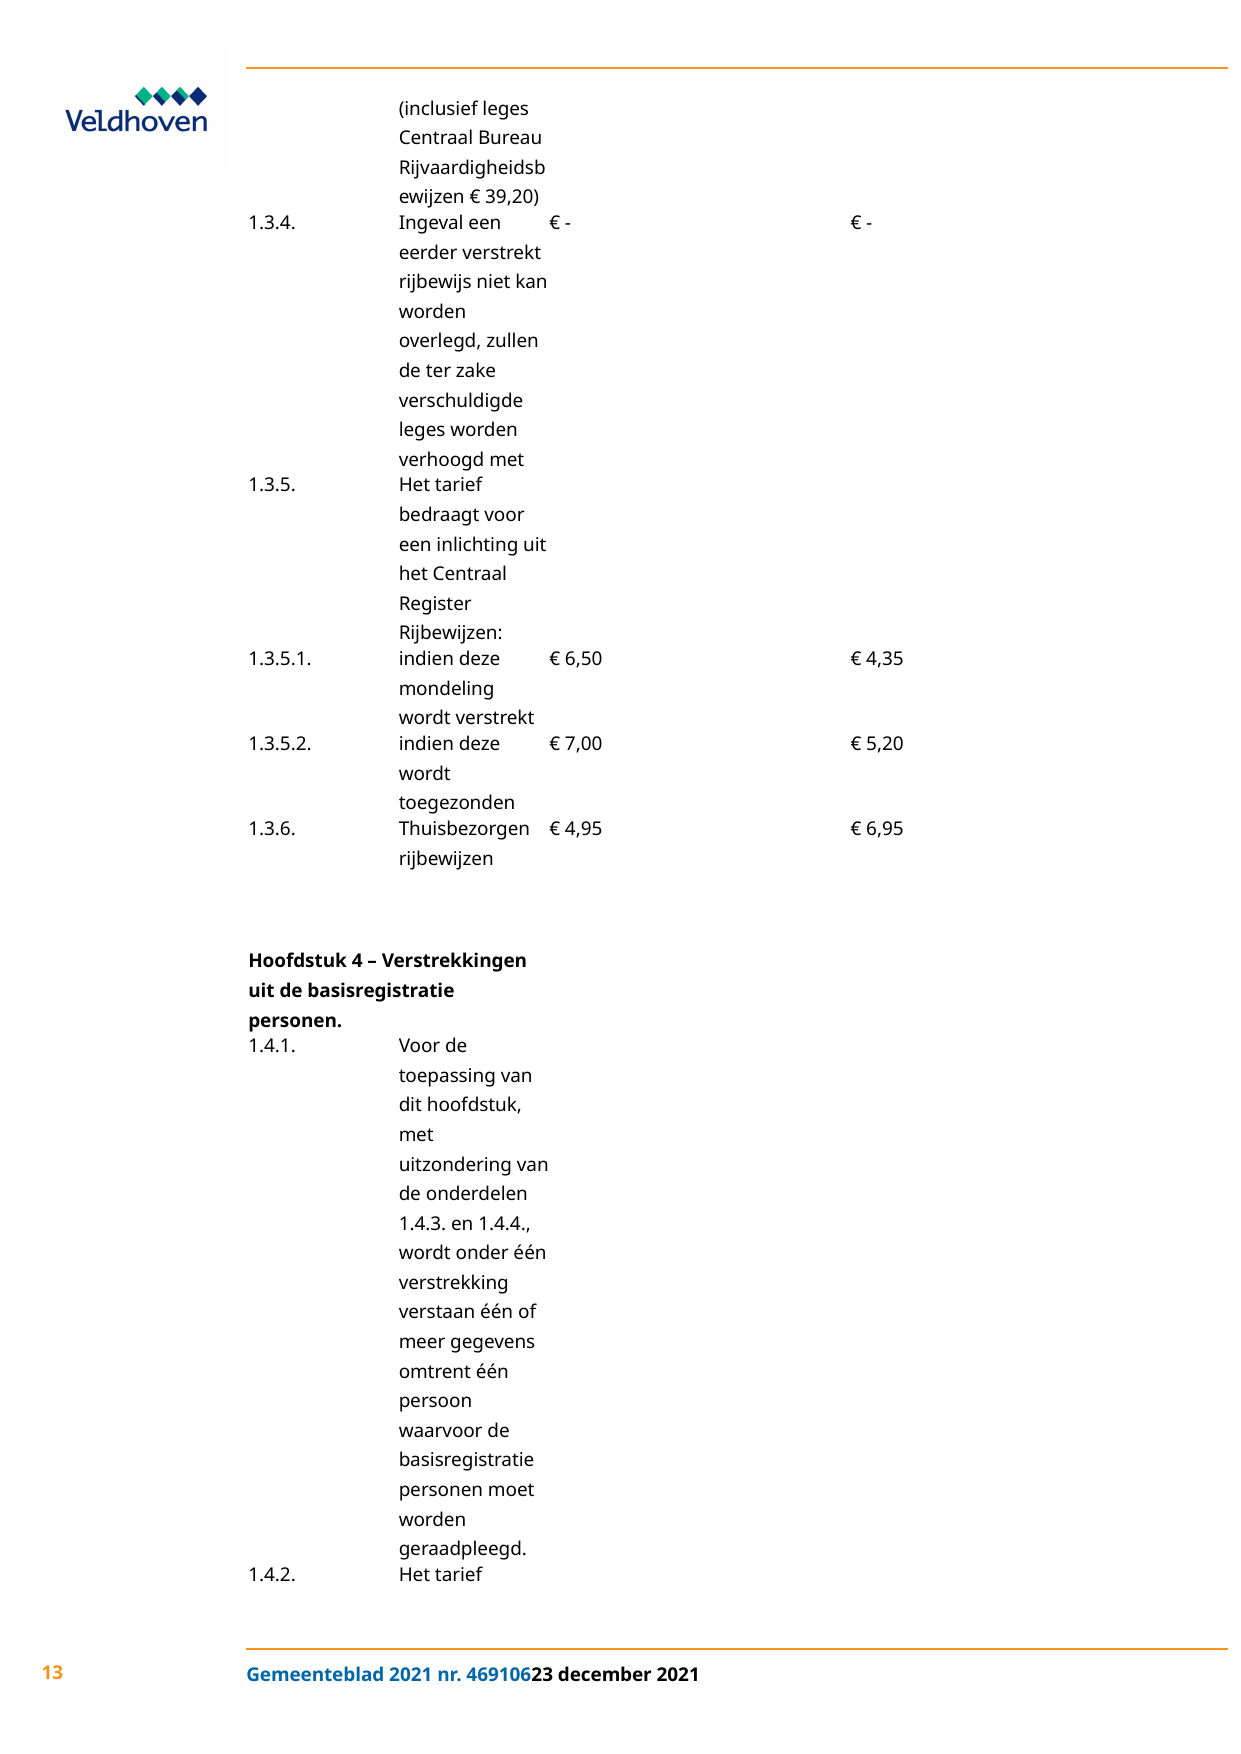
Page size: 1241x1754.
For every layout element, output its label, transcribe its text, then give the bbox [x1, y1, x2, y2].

table_cell [850, 1033, 1001, 1561]
table_cell € 6,50 [549, 645, 850, 730]
table_cell € 4,35 [850, 645, 1001, 730]
table_cell [549, 1561, 850, 1587]
table_cell [549, 95, 850, 209]
table_cell [1001, 730, 1152, 815]
table_cell [549, 948, 850, 1032]
table_cell Ingeval een eerder verstrekt rijbewijs niet kan worden overlegd, zullen de ter zake verschuldigde leges worden verhoogd met [399, 209, 549, 472]
picture [41, 47, 231, 172]
table_cell 1.3.5.1. [248, 645, 398, 730]
table_cell indien deze wordt toegezonden [399, 730, 549, 815]
table_cell [248, 896, 549, 922]
table_cell [248, 922, 398, 948]
table_cell [1001, 472, 1152, 645]
table_cell 1.3.5. [248, 472, 398, 645]
table_cell [1001, 95, 1152, 209]
table_cell [850, 1561, 1001, 1587]
table_cell [248, 870, 398, 896]
table_cell 1.3.5.2. [248, 730, 398, 815]
table_cell [549, 922, 850, 948]
table_cell indien deze mondeling wordt verstrekt [399, 645, 549, 730]
table_cell [1001, 815, 1152, 870]
table_cell [399, 922, 549, 948]
table_cell [850, 870, 1001, 896]
table_cell [1001, 1033, 1152, 1561]
table_cell [850, 896, 1001, 922]
table_cell [850, 95, 1001, 209]
table_cell [1001, 1561, 1152, 1587]
table_cell Het tarief [399, 1561, 549, 1587]
table_cell [1001, 645, 1152, 730]
table_cell 1.4.2. [248, 1561, 398, 1587]
table_cell [1001, 870, 1152, 896]
table_cell [1001, 922, 1152, 948]
table_cell [549, 870, 850, 896]
table_cell [248, 95, 398, 209]
table_cell [850, 922, 1001, 948]
table_cell Voor de toepassing van dit hoofdstuk, met uitzondering van de onderdelen 1.4.3. en 1.4.4., wordt onder één verstrekking verstaan één of meer gegevens omtrent één persoon waarvoor de basisregistratie personen moet worden geraadpleegd. [399, 1033, 549, 1561]
table_cell Thuisbezorgen rijbewijzen [399, 815, 549, 870]
table_cell € 5,20 [850, 730, 1001, 815]
table_cell [399, 870, 549, 896]
table_cell (inclusief leges Centraal Bureau Rijvaardigheidsbewijzen € 39,20) [399, 95, 549, 209]
table_cell Het tarief bedraagt voor een inlichting uit het Centraal Register Rijbewijzen: [399, 472, 549, 645]
table_cell [1001, 209, 1152, 472]
table_cell [549, 472, 850, 645]
table_cell [549, 1033, 850, 1561]
table_cell € - [549, 209, 850, 472]
table_cell 1.3.4. [248, 209, 398, 472]
table_cell € 6,95 [850, 815, 1001, 870]
table_cell [549, 896, 850, 922]
table_cell 1.4.1. [248, 1033, 398, 1561]
table_cell € - [850, 209, 1001, 472]
table_cell 1.3.6. [248, 815, 398, 870]
table_cell [1001, 948, 1152, 1032]
table_cell € 7,00 [549, 730, 850, 815]
table_cell [850, 472, 1001, 645]
table_cell € 4,95 [549, 815, 850, 870]
table_cell [850, 948, 1001, 1032]
table_cell Hoofdstuk 4 – Verstrekkingen uit de basisregistratie personen. [248, 948, 549, 1032]
table_cell [1001, 896, 1152, 922]
